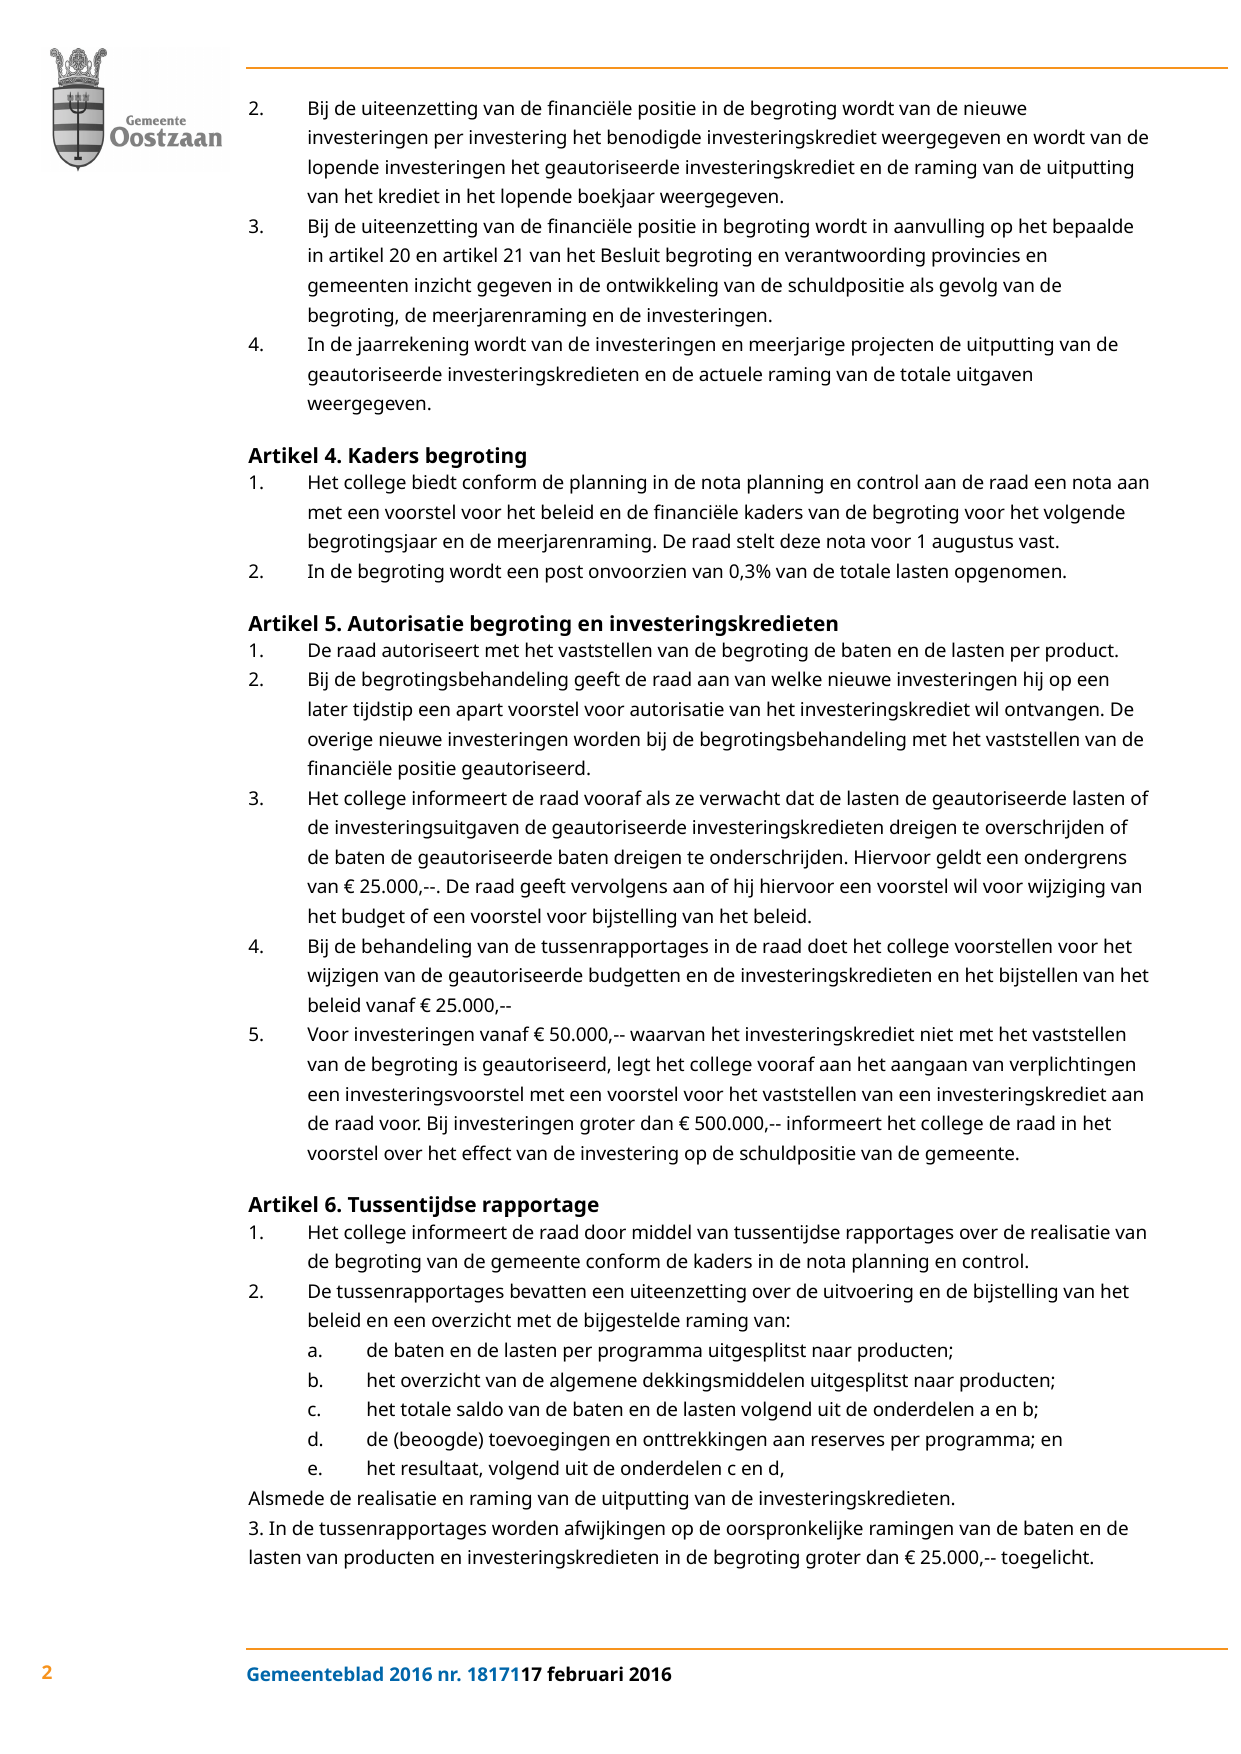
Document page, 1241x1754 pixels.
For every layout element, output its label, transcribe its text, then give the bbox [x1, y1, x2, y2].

list De raad autoriseert met het vaststellen van de begroting de baten en de lasten per product. [248, 637, 1152, 663]
text 3. In de tussenrapportages worden afwijkingen op de oorspronkelijke ramingen van de baten en de lasten van producten en investeringskredieten in de begroting groter dan € 25.000,-- toegelicht. [248, 1515, 1152, 1570]
picture [41, 47, 231, 172]
text Artikel 5. Autorisatie begroting en investeringskredieten [248, 609, 1152, 637]
list Bij de uiteenzetting van de financiële positie in begroting wordt in aanvulling op het bepaalde in artikel 20 en artikel 21 van het Besluit begroting en verantwoording provincies en gemeenten inzicht gegeven in de ontwikkeling van de schuldpositie als gevolg van de begroting, de meerjarenraming en de investeringen. [248, 213, 1152, 328]
list Bij de behandeling van de tussenrapportages in de raad doet het college voorstellen voor het wijzigen van de geautoriseerde budgetten en de investeringskredieten en het bijstellen van het beleid vanaf € 25.000,-- [248, 933, 1152, 1018]
list de baten en de lasten per programma uitgesplitst naar producten; [307, 1337, 1152, 1363]
text Alsmede de realisatie en raming van de uitputting van de investeringskredieten. [248, 1485, 1152, 1511]
text Artikel 6. Tussentijdse rapportage [248, 1190, 1152, 1219]
list Het college informeert de raad vooraf als ze verwacht dat de lasten de geautoriseerde lasten of de investeringsuitgaven de geautoriseerde investeringskredieten dreigen te overschrijden of de baten de geautoriseerde baten dreigen te onderschrijden. Hiervoor geldt een ondergrens van € 25.000,--. De raad geeft vervolgens aan of hij hiervoor een voorstel wil voor wijziging van het budget of een voorstel voor bijstelling van het beleid. [248, 785, 1152, 929]
list het resultaat, volgend uit de onderdelen c en d, [307, 1456, 1152, 1481]
list De tussenrapportages bevatten een uiteenzetting over de uitvoering en de bijstelling van het beleid en een overzicht met de bijgestelde raming van: [248, 1278, 1152, 1333]
list Bij de uiteenzetting van de financiële positie in de begroting wordt van de nieuwe investeringen per investering het benodigde investeringskrediet weergegeven en wordt van de lopende investeringen het geautoriseerde investeringskrediet en de raming van de uitputting van het krediet in het lopende boekjaar weergegeven. [248, 95, 1152, 209]
list Bij de begrotingsbehandeling geeft de raad aan van welke nieuwe investeringen hij op een later tijdstip een apart voorstel voor autorisatie van het investeringskrediet wil ontvangen. De overige nieuwe investeringen worden bij de begrotingsbehandeling met het vaststellen van de financiële positie geautoriseerd. [248, 667, 1152, 781]
list Voor investeringen vanaf € 50.000,-- waarvan het investeringskrediet niet met het vaststellen van de begroting is geautoriseerd, legt het college vooraf aan het aangaan van verplichtingen een investeringsvoorstel met een voorstel voor het vaststellen van een investeringskrediet aan de raad voor. Bij investeringen groter dan € 500.000,-- informeert het college de raad in het voorstel over het effect van de investering op de schuldpositie van de gemeente. [248, 1022, 1152, 1166]
list het overzicht van de algemene dekkingsmiddelen uitgesplitst naar producten; [307, 1367, 1152, 1392]
list In de jaarrekening wordt van de investeringen en meerjarige projecten de uitputting van de geautoriseerde investeringskredieten en de actuele raming van de totale uitgaven weergegeven. [248, 331, 1152, 416]
list het totale saldo van de baten en de lasten volgend uit de onderdelen a en b; [307, 1396, 1152, 1422]
text Artikel 4. Kaders begroting [248, 441, 1152, 469]
list Het college biedt conform de planning in de nota planning en control aan de raad een nota aan met een voorstel voor het beleid en de financiële kaders van de begroting voor het volgende begrotingsjaar en de meerjarenraming. De raad stelt deze nota voor 1 augustus vast. [248, 469, 1152, 554]
list de (beoogde) toevoegingen en onttrekkingen aan reserves per programma; en [307, 1426, 1152, 1452]
list Het college informeert de raad door middel van tussentijdse rapportages over de realisatie van de begroting van de gemeente conform de kaders in de nota planning en control. [248, 1219, 1152, 1274]
list In de begroting wordt een post onvoorzien van 0,3% van de totale lasten opgenomen. [248, 558, 1152, 584]
